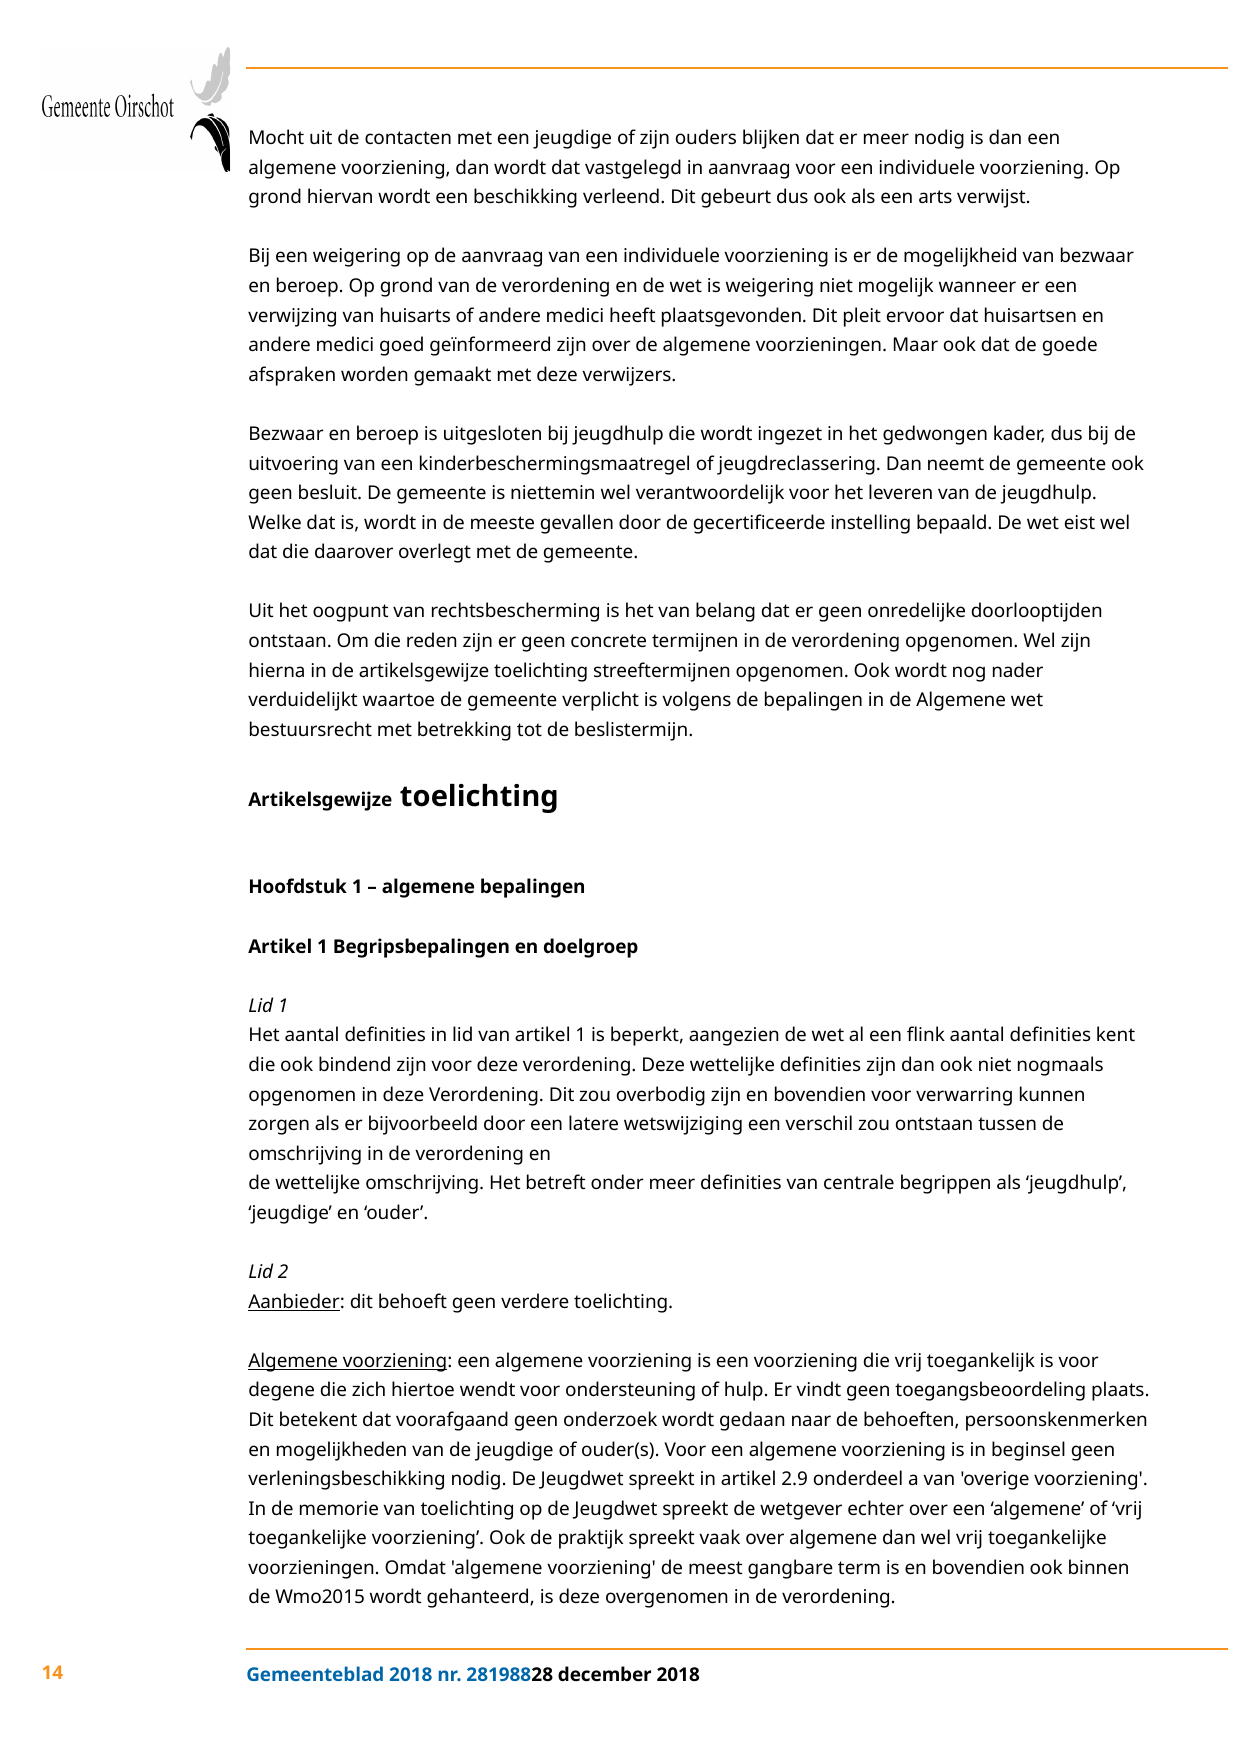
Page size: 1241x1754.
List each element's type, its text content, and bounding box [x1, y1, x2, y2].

text Lid 2 [248, 1258, 1152, 1284]
text Het aantal definities in lid van artikel 1 is beperkt, aangezien de wet al een flink aantal definities kent die ook bindend zijn voor deze verordening. Deze wettelijke definities zijn dan ook niet nogmaals opgenomen in deze Verordening. Dit zou overbodig zijn en bovendien voor verwarring kunnen zorgen als er bijvoorbeeld door een latere wetswijziging een verschil zou ontstaan tussen de omschrijving in de verordening en [248, 1022, 1152, 1166]
text Algemene voorziening: een algemene voorziening is een voorziening die vrij toegankelijk is voor degene die zich hiertoe wendt voor ondersteuning of hulp. Er vindt geen toegangsbeoordeling plaats. Dit betekent dat voorafgaand geen onderzoek wordt gedaan naar de behoeften, persoonskenmerken en mogelijkheden van de jeugdige of ouder(s). Voor een algemene voorziening is in beginsel geen verleningsbeschikking nodig. De Jeugdwet spreekt in artikel 2.9 onderdeel a van 'overige voorziening'. In de memorie van toelichting op de Jeugdwet spreekt de wetgever echter over een ‘algemene’ of ‘vrij toegankelijke voorziening’. Ook de praktijk spreekt vaak over algemene dan wel vrij toegankelijke voorzieningen. Omdat 'algemene voorziening' de meest gangbare term is en bovendien ook binnen de Wmo2015 wordt gehanteerd, is deze overgenomen in de verordening. [248, 1347, 1152, 1609]
text Hoofdstuk 1 – algemene bepalingen [248, 874, 1152, 899]
picture [41, 47, 231, 172]
text Bezwaar en beroep is uitgesloten bij jeugdhulp die wordt ingezet in het gedwongen kader, dus bij de uitvoering van een kinderbeschermingsmaatregel of jeugdreclassering. Dan neemt de gemeente ook geen besluit. De gemeente is niettemin wel verantwoordelijk voor het leveren van de jeugdhulp. Welke dat is, wordt in de meeste gevallen door de gecertificeerde instelling bepaald. De wet eist wel dat die daarover overlegt met de gemeente. [248, 420, 1152, 564]
text Bij een weigering op de aanvraag van een individuele voorziening is er de mogelijkheid van bezwaar en beroep. Op grond van de verordening en de wet is weigering niet mogelijk wanneer er een verwijzing van huisarts of andere medici heeft plaatsgevonden. Dit pleit ervoor dat huisartsen en andere medici goed geïnformeerd zijn over de algemene voorzieningen. Maar ook dat de goede afspraken worden gemaakt met deze verwijzers. [248, 243, 1152, 387]
text Lid 1 [248, 992, 1152, 1018]
text Aanbieder: dit behoeft geen verdere toelichting. [248, 1288, 1152, 1313]
text Artikelsgewijze toelichting [248, 775, 1152, 815]
text Mocht uit de contacten met een jeugdige of zijn ouders blijken dat er meer nodig is dan een algemene voorziening, dan wordt dat vastgelegd in aanvraag voor een individuele voorziening. Op grond hiervan wordt een beschikking verleend. Dit gebeurt dus ook als een arts verwijst. [248, 124, 1152, 209]
text de wettelijke omschrijving. Het betreft onder meer definities van centrale begrippen als ‘jeugdhulp’, ‘jeugdige’ en ‘ouder’. [248, 1169, 1152, 1225]
text Uit het oogpunt van rechtsbescherming is het van belang dat er geen onredelijke doorlooptijden ontstaan. Om die reden zijn er geen concrete termijnen in de verordening opgenomen. Wel zijn hierna in de artikelsgewijze toelichting streeftermijnen opgenomen. Ook wordt nog nader verduidelijkt waartoe de gemeente verplicht is volgens de bepalingen in de Algemene wet bestuursrecht met betrekking tot de beslistermijn. [248, 598, 1152, 742]
text Artikel 1 Begripsbepalingen en doelgroep [248, 933, 1152, 958]
